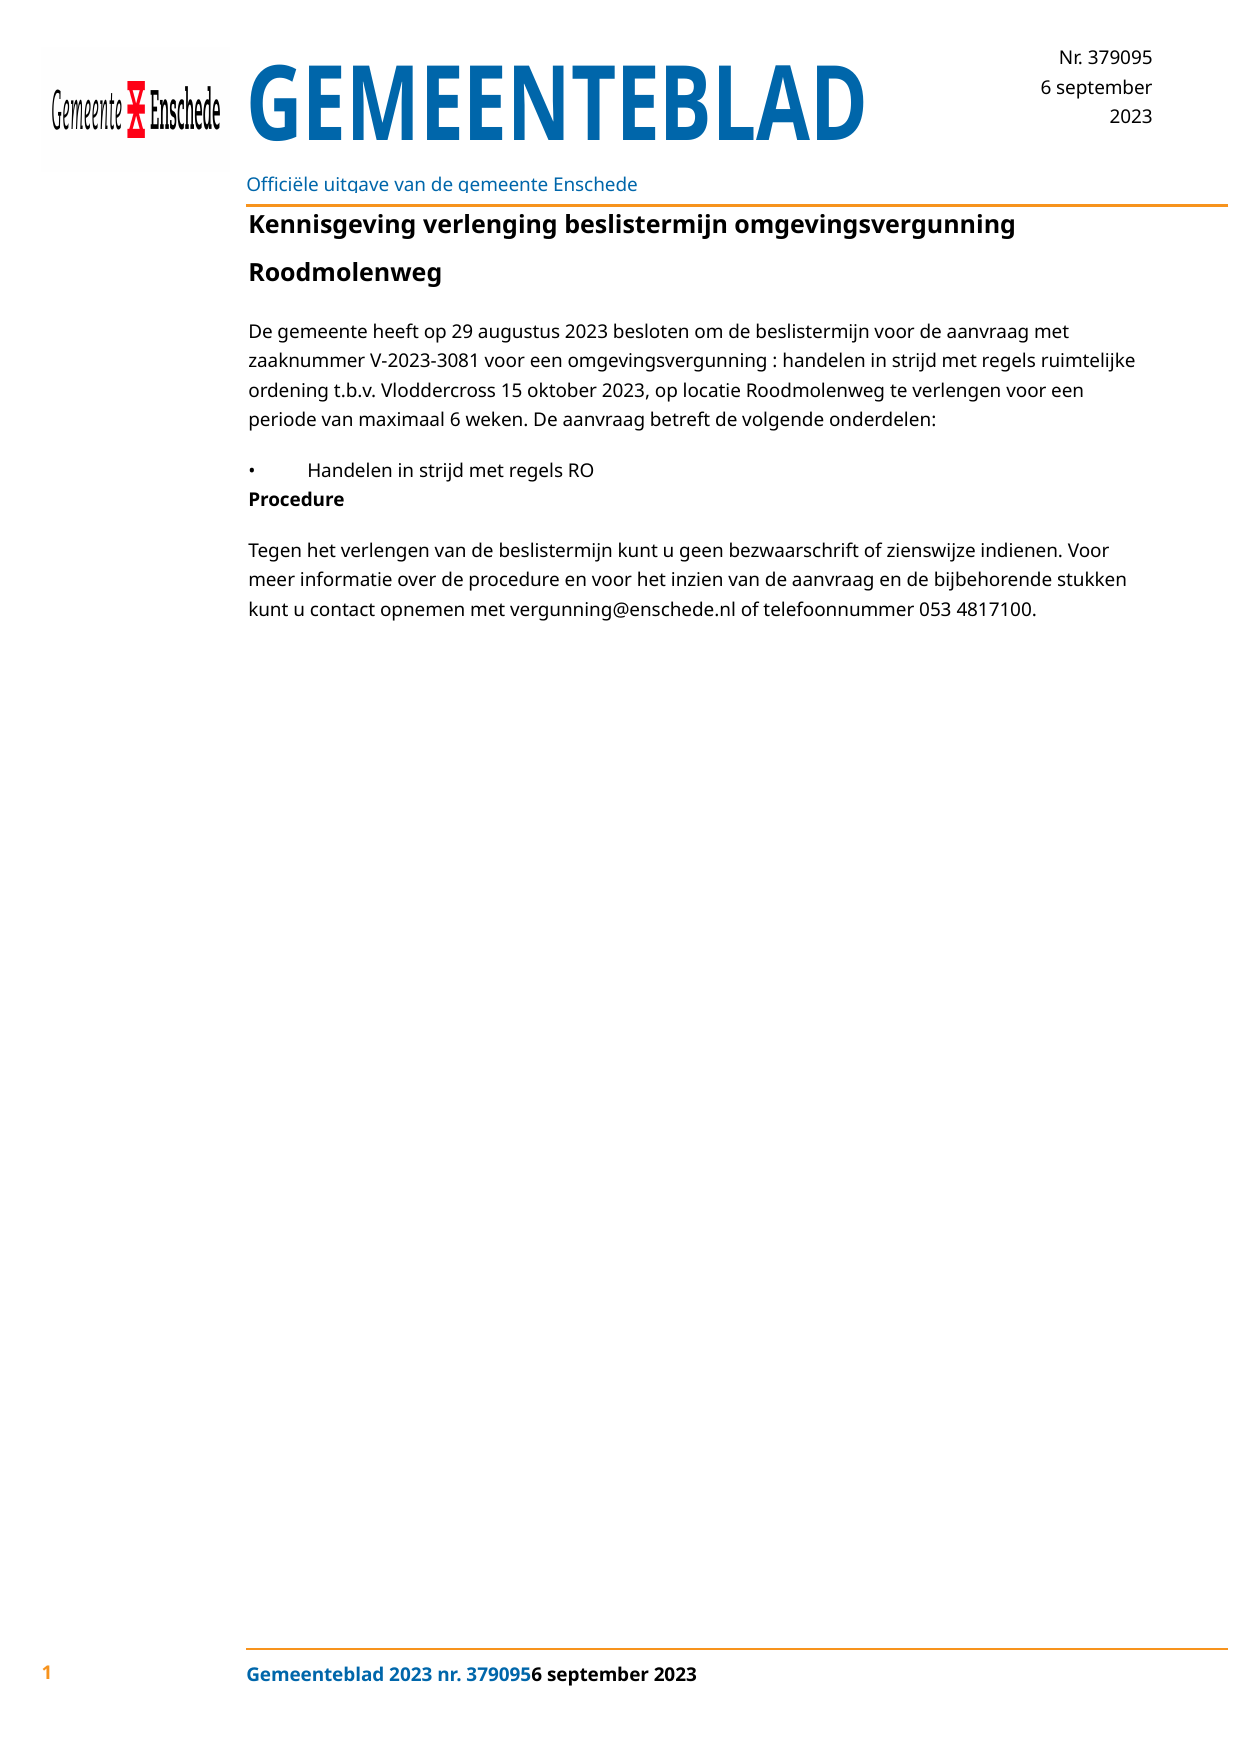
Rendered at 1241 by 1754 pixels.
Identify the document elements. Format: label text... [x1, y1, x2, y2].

text Kennisgeving verlenging beslistermijn omgevingsvergunning Roodmolenweg [248, 207, 1152, 288]
list Handelen in strijd met regels RO [248, 457, 1152, 483]
text De gemeente heeft op 29 augustus 2023 besloten om de beslistermijn voor de aanvraag met zaaknummer V-2023-3081 voor een omgevingsvergunning : handelen in strijd met regels ruimtelijke ordening t.b.v. Vloddercross 15 oktober 2023, op locatie Roodmolenweg te verlengen voor een periode van maximaal 6 weken. De aanvraag betreft de volgende onderdelen: [248, 318, 1152, 432]
text Tegen het verlengen van de beslistermijn kunt u geen bezwaarschrift of zienswijze indienen. Voor meer informatie over de procedure en voor het inzien van de aanvraag en de bijbehorende stukken kunt u contact opnemen met vergunning@enschede.nl of telefoonnummer 053 4817100. [248, 537, 1152, 622]
text Procedure [248, 487, 1152, 512]
picture [41, 47, 231, 172]
